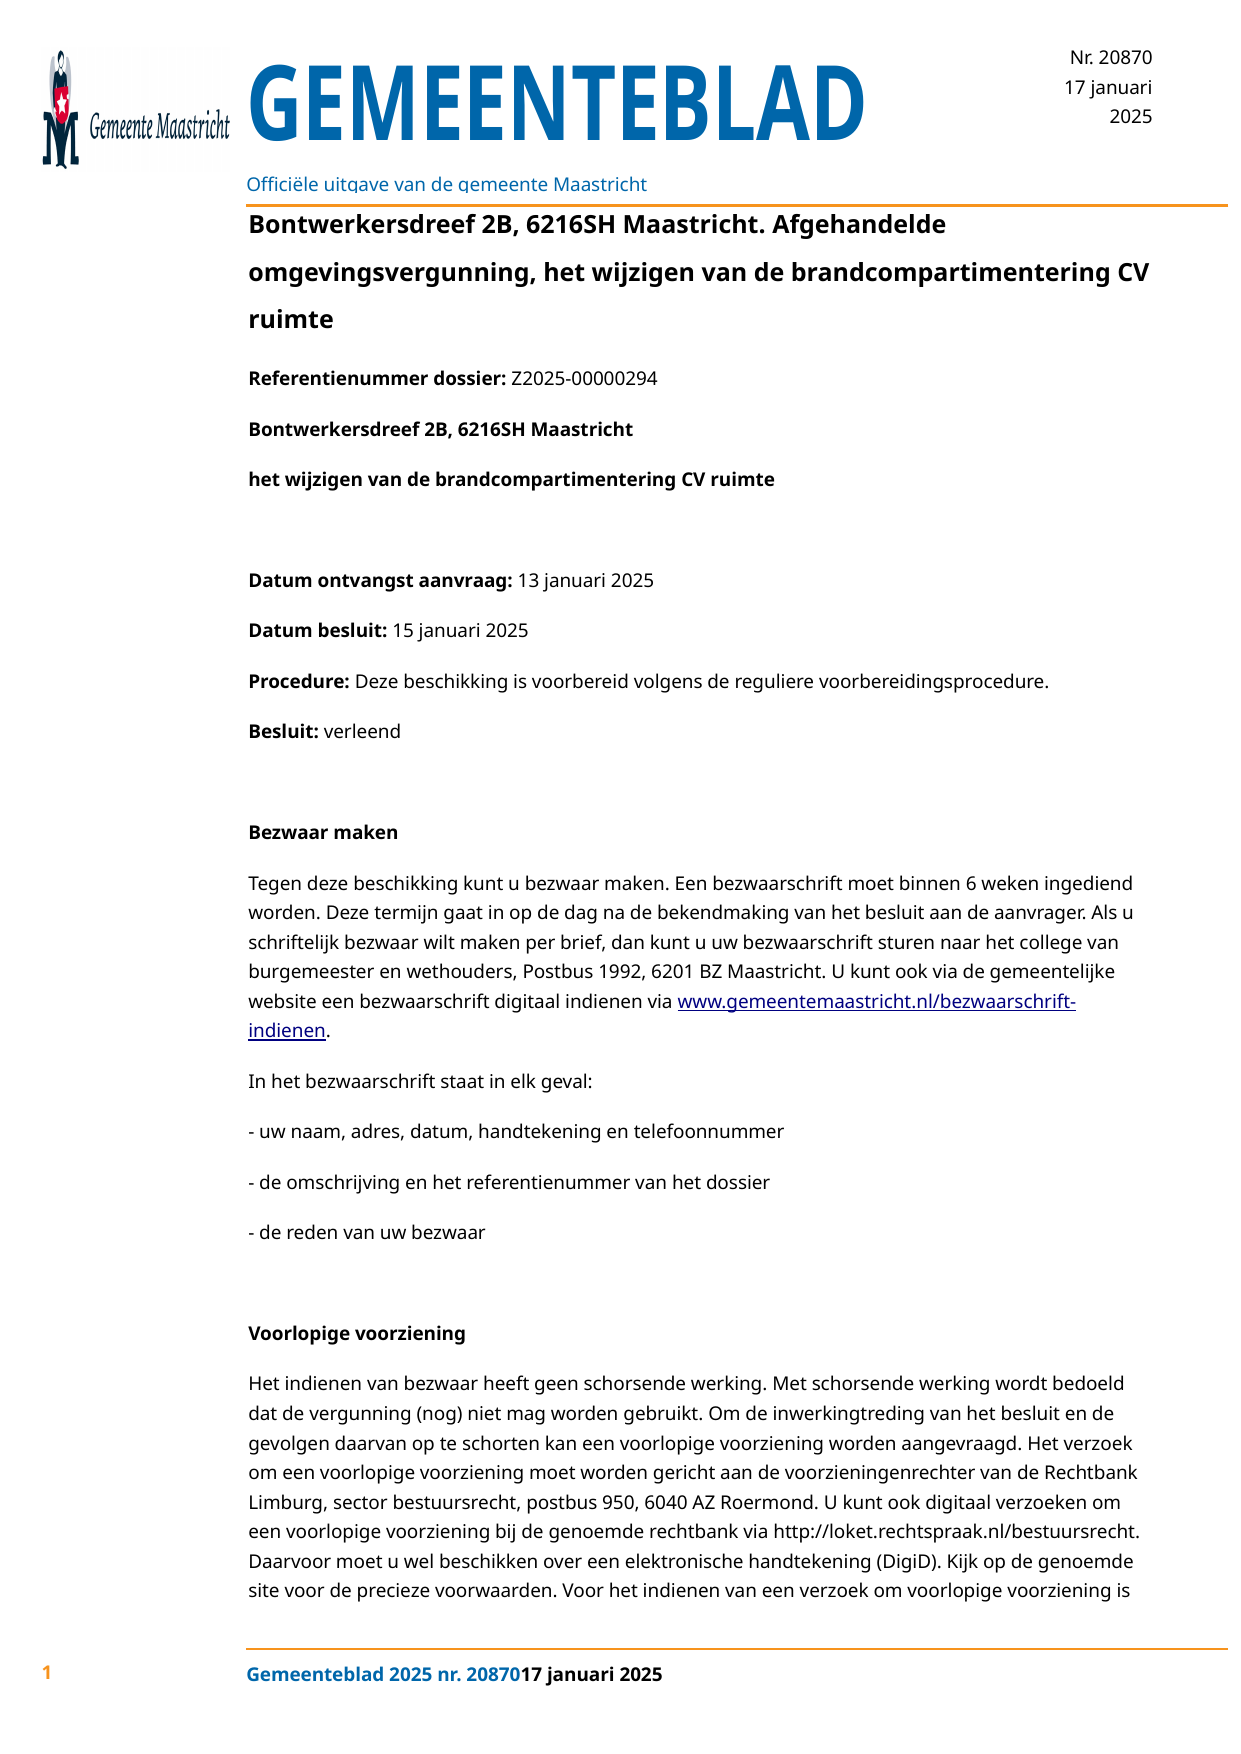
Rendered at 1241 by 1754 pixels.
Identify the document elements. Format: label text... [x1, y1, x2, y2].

text Procedure: Deze beschikking is voorbereid volgens de reguliere voorbereidingsprocedure. [248, 668, 1152, 694]
text Bontwerkersdreef 2B, 6216SH Maastricht. Afgehandelde omgevingsvergunning, het wijzigen van de brandcompartimentering CV ruimte [248, 207, 1152, 336]
text - de reden van uw bezwaar [248, 1219, 1152, 1245]
text Bontwerkersdreef 2B, 6216SH Maastricht [248, 416, 1152, 442]
text In het bezwaarschrift staat in elk geval: [248, 1068, 1152, 1094]
picture [41, 47, 231, 172]
text Referentienummer dossier: Z2025-00000294 [248, 366, 1152, 391]
text Het indienen van bezwaar heeft geen schorsende werking. Met schorsende werking wordt bedoeld dat de vergunning (nog) niet mag worden gebruikt. Om de inwerkingtreding van het besluit en de gevolgen daarvan op te schorten kan een voorlopige voorziening worden aangevraagd. Het verzoek om een voorlopige voorziening moet worden gericht aan de voorzieningenrechter van de Rechtbank Limburg, sector bestuursrecht, postbus 950, 6040 AZ Roermond. U kunt ook digitaal verzoeken om een voorlopige voorziening bij de genoemde rechtbank via http://loket.rechtspraak.nl/bestuursrecht. Daarvoor moet u wel beschikken over een elektronische handtekening (DigiD). Kijk op de genoemde site voor de precieze voorwaarden. Voor het indienen van een verzoek om voorlopige voorziening is [248, 1371, 1152, 1603]
text het wijzigen van de brandcompartimentering CV ruimte [248, 466, 1152, 492]
text Datum ontvangst aanvraag: 13 januari 2025 [248, 567, 1152, 593]
text Bezwaar maken [248, 819, 1152, 845]
text Voorlopige voorziening [248, 1320, 1152, 1346]
text - uw naam, adres, datum, handtekening en telefoonnummer [248, 1118, 1152, 1144]
text Tegen deze beschikking kunt u bezwaar maken. Een bezwaarschrift moet binnen 6 weken ingediend worden. Deze termijn gaat in op de dag na de bekendmaking van het besluit aan de aanvrager. Als u schriftelijk bezwaar wilt maken per brief, dan kunt u uw bezwaarschrift sturen naar het college van burgemeester en wethouders, Postbus 1992, 6201 BZ Maastricht. U kunt ook via de gemeentelijke website een bezwaarschrift digitaal indienen via www.gemeentemaastricht.nl/bezwaarschrift-indienen. [248, 870, 1152, 1043]
text - de omschrijving en het referentienummer van het dossier [248, 1169, 1152, 1194]
text Besluit: verleend [248, 718, 1152, 744]
text Datum besluit: 15 januari 2025 [248, 618, 1152, 643]
